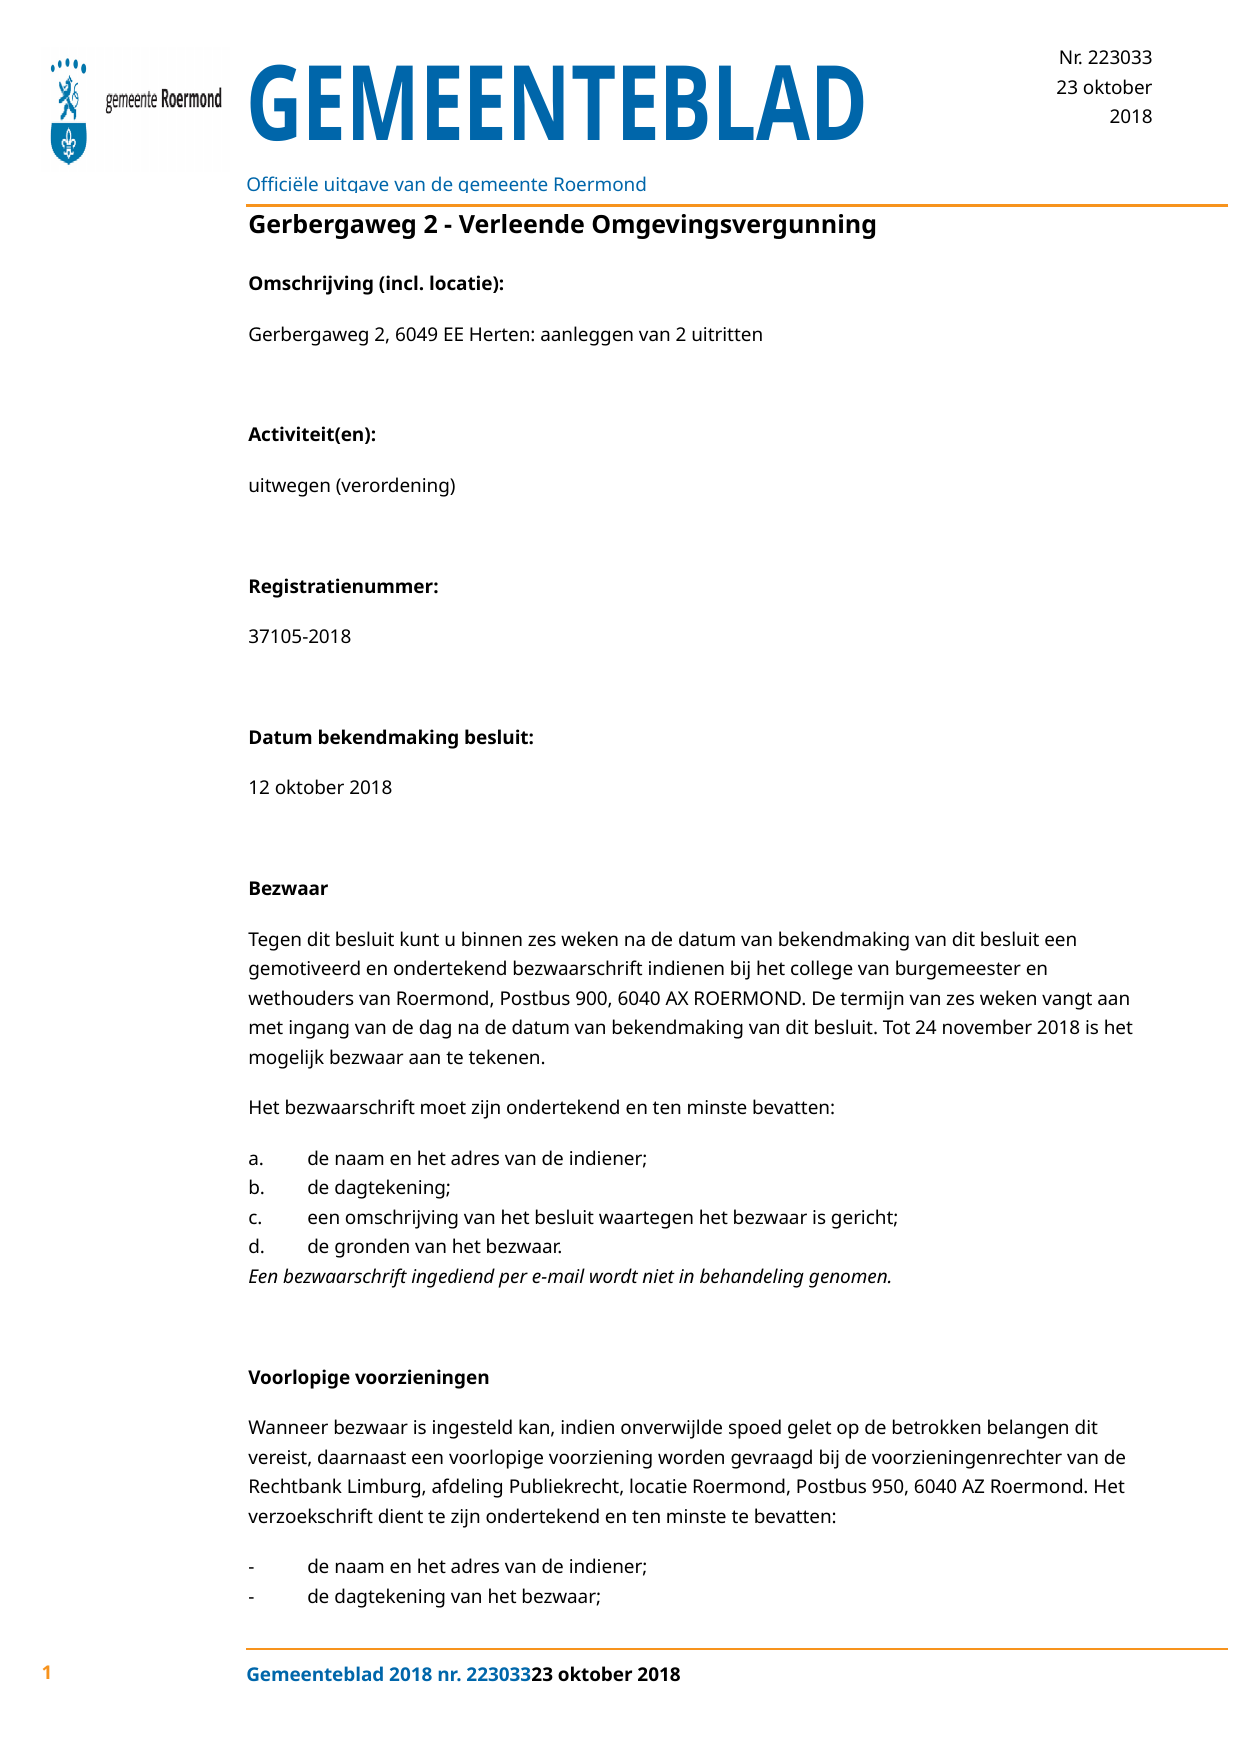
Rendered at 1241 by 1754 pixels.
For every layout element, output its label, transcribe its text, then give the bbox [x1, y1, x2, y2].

picture [41, 47, 231, 172]
text 12 oktober 2018 [248, 774, 1152, 800]
text Het bezwaarschrift moet zijn ondertekend en ten minste bevatten: [248, 1094, 1152, 1120]
text Gerbergaweg 2, 6049 EE Herten: aanleggen van 2 uitritten [248, 321, 1152, 346]
text Wanneer bezwaar is ingesteld kan, indien onverwijlde spoed gelet op de betrokken belangen dit vereist, daarnaast een voorlopige voorziening worden gevraagd bij de voorzieningenrechter van de Rechtbank Limburg, afdeling Publiekrecht, locatie Roermond, Postbus 950, 6040 AZ Roermond. Het verzoekschrift dient te zijn ondertekend en ten minste te bevatten: [248, 1414, 1152, 1529]
text uitwegen (verordening) [248, 472, 1152, 498]
list de naam en het adres van de indiener; [248, 1145, 1152, 1171]
text 37105-2018 [248, 623, 1152, 649]
list een omschrijving van het besluit waartegen het bezwaar is gericht; [248, 1204, 1152, 1230]
text Activiteit(en): [248, 422, 1152, 447]
text Bezwaar [248, 875, 1152, 901]
text Gerbergaweg 2 - Verleende Omgevingsvergunning [248, 207, 1152, 241]
list de dagtekening; [248, 1174, 1152, 1200]
list de gronden van het bezwaar. [248, 1234, 1152, 1259]
text Omschrijving (incl. locatie): [248, 270, 1152, 296]
list de naam en het adres van de indiener; [248, 1554, 1152, 1579]
text Datum bekendmaking besluit: [248, 724, 1152, 750]
list de dagtekening van het bezwaar; [248, 1583, 1152, 1609]
text Registratienummer: [248, 573, 1152, 598]
text Tegen dit besluit kunt u binnen zes weken na de datum van bekendmaking van dit besluit een gemotiveerd en ondertekend bezwaarschrift indienen bij het college van burgemeester en wethouders van Roermond, Postbus 900, 6040 AX ROERMOND. De termijn van zes weken vangt aan met ingang van de dag na de datum van bekendmaking van dit besluit. Tot 24 november 2018 is het mogelijk bezwaar aan te tekenen. [248, 926, 1152, 1070]
text Voorlopige voorzieningen [248, 1364, 1152, 1390]
text Een bezwaarschrift ingediend per e-mail wordt niet in behandeling genomen. [248, 1263, 1152, 1289]
